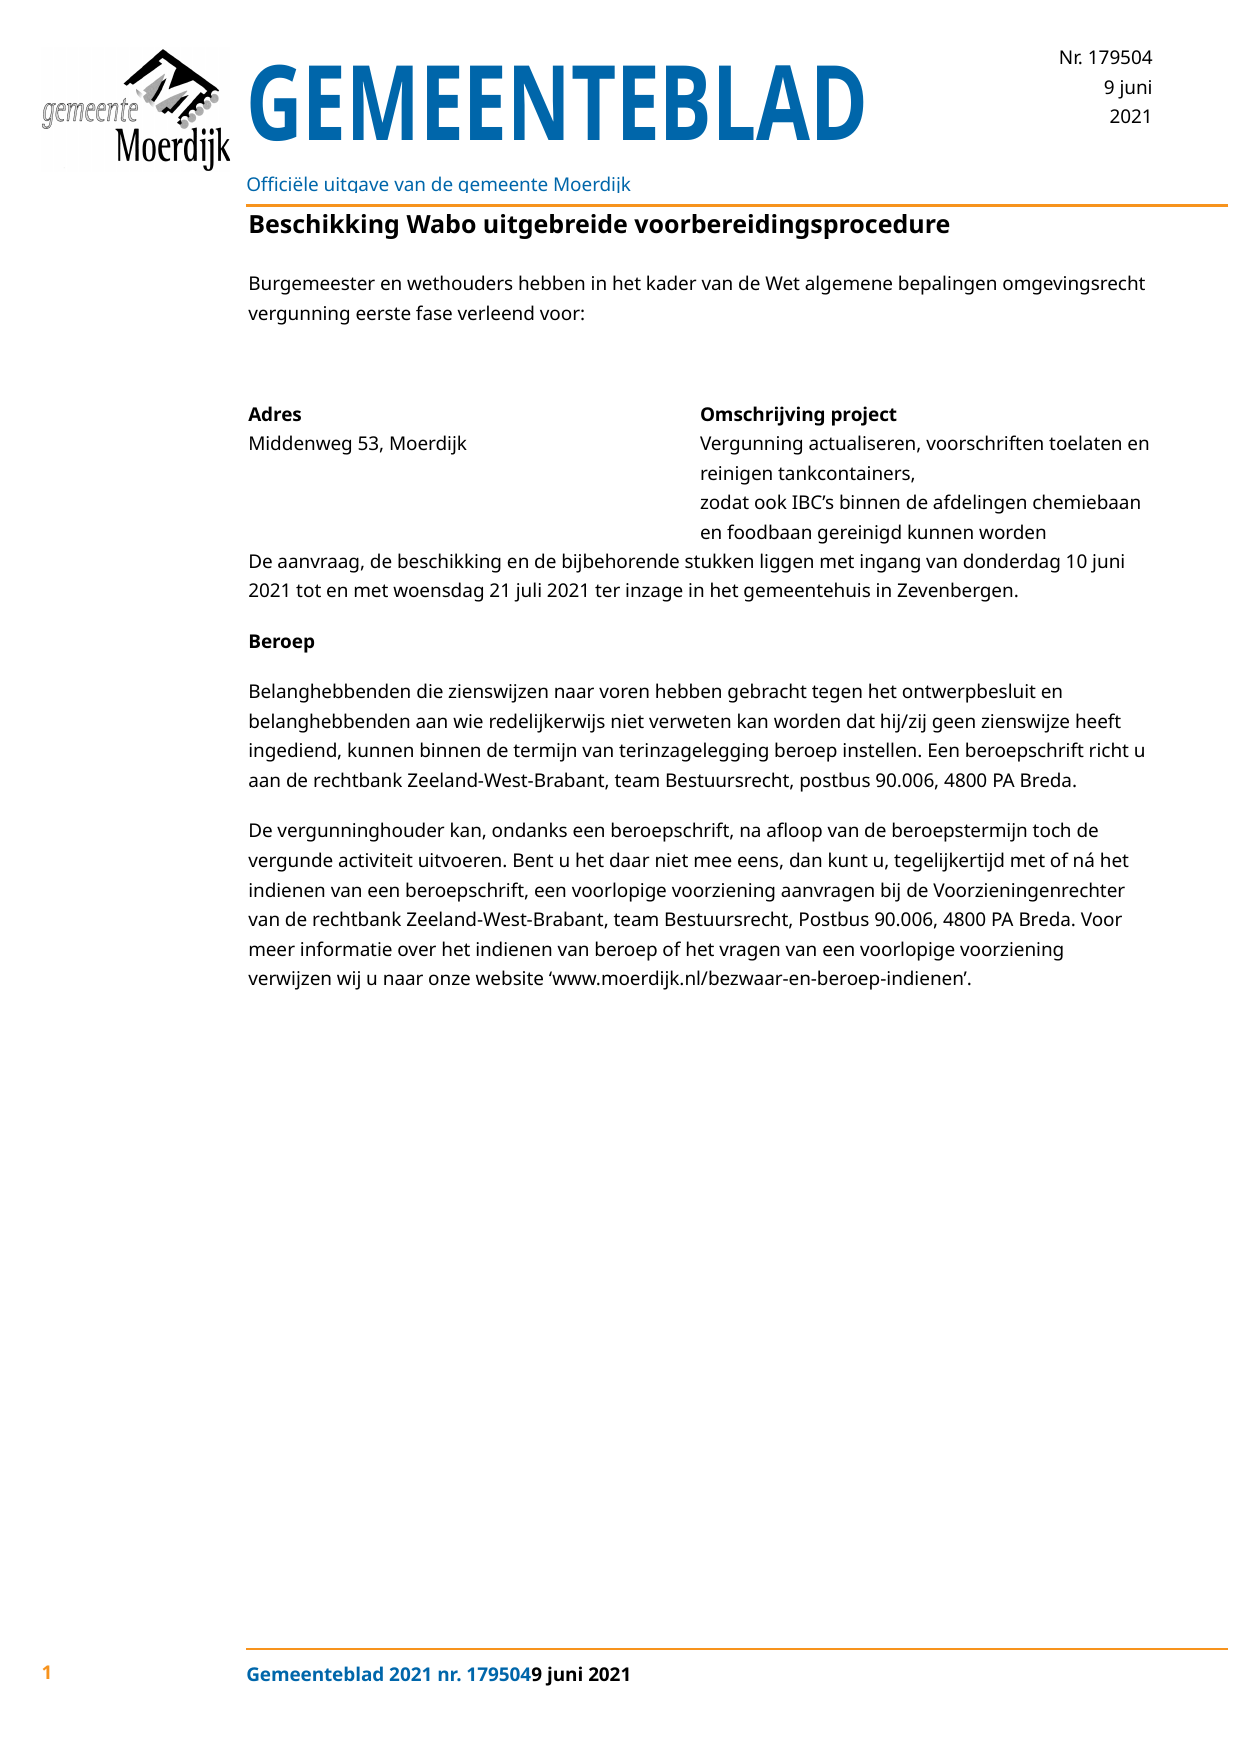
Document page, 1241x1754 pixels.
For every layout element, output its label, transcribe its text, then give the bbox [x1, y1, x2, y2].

table_header Omschrijving project Vergunning actualiseren, voorschriften toelaten en reinigen tankcontainers, zodat ook IBC’s binnen de afdelingen chemiebaan en foodbaan gereinigd kunnen worden [700, 401, 1152, 545]
text Belanghebbenden die zienswijzen naar voren hebben gebracht tegen het ontwerpbesluit en belanghebbenden aan wie redelijkerwijs niet verweten kan worden dat hij/zij geen zienswijze heeft ingediend, kunnen binnen de termijn van terinzagelegging beroep instellen. Een beroepschrift richt u aan de rechtbank Zeeland-West-Brabant, team Bestuursrecht, postbus 90.006, 4800 PA Breda. [248, 678, 1152, 793]
text Beroep [248, 628, 1152, 654]
text Beschikking Wabo uitgebreide voorbereidingsprocedure [248, 207, 1152, 241]
text De vergunninghouder kan, ondanks een beroepschrift, na afloop van de beroepstermijn toch de vergunde activiteit uitvoeren. Bent u het daar niet mee eens, dan kunt u, tegelijkertijd met of ná het indienen van een beroepschrift, een voorlopige voorziening aanvragen bij de Voorzieningenrechter van de rechtbank Zeeland-West-Brabant, team Bestuursrecht, Postbus 90.006, 4800 PA Breda. Voor meer informatie over het indienen van beroep of het vragen van een voorlopige voorziening verwijzen wij u naar onze website ‘www.moerdijk.nl/bezwaar-en-beroep-indienen’. [248, 818, 1152, 991]
text Burgemeester en wethouders hebben in het kader van de Wet algemene bepalingen omgevingsrecht vergunning eerste fase verleend voor: [248, 270, 1152, 326]
text De aanvraag, de beschikking en de bijbehorende stukken liggen met ingang van donderdag 10 juni 2021 tot en met woensdag 21 juli 2021 ter inzage in het gemeentehuis in Zevenbergen. [248, 548, 1152, 603]
table_header Adres Middenweg 53, Moerdijk [248, 401, 700, 545]
picture [41, 47, 231, 172]
